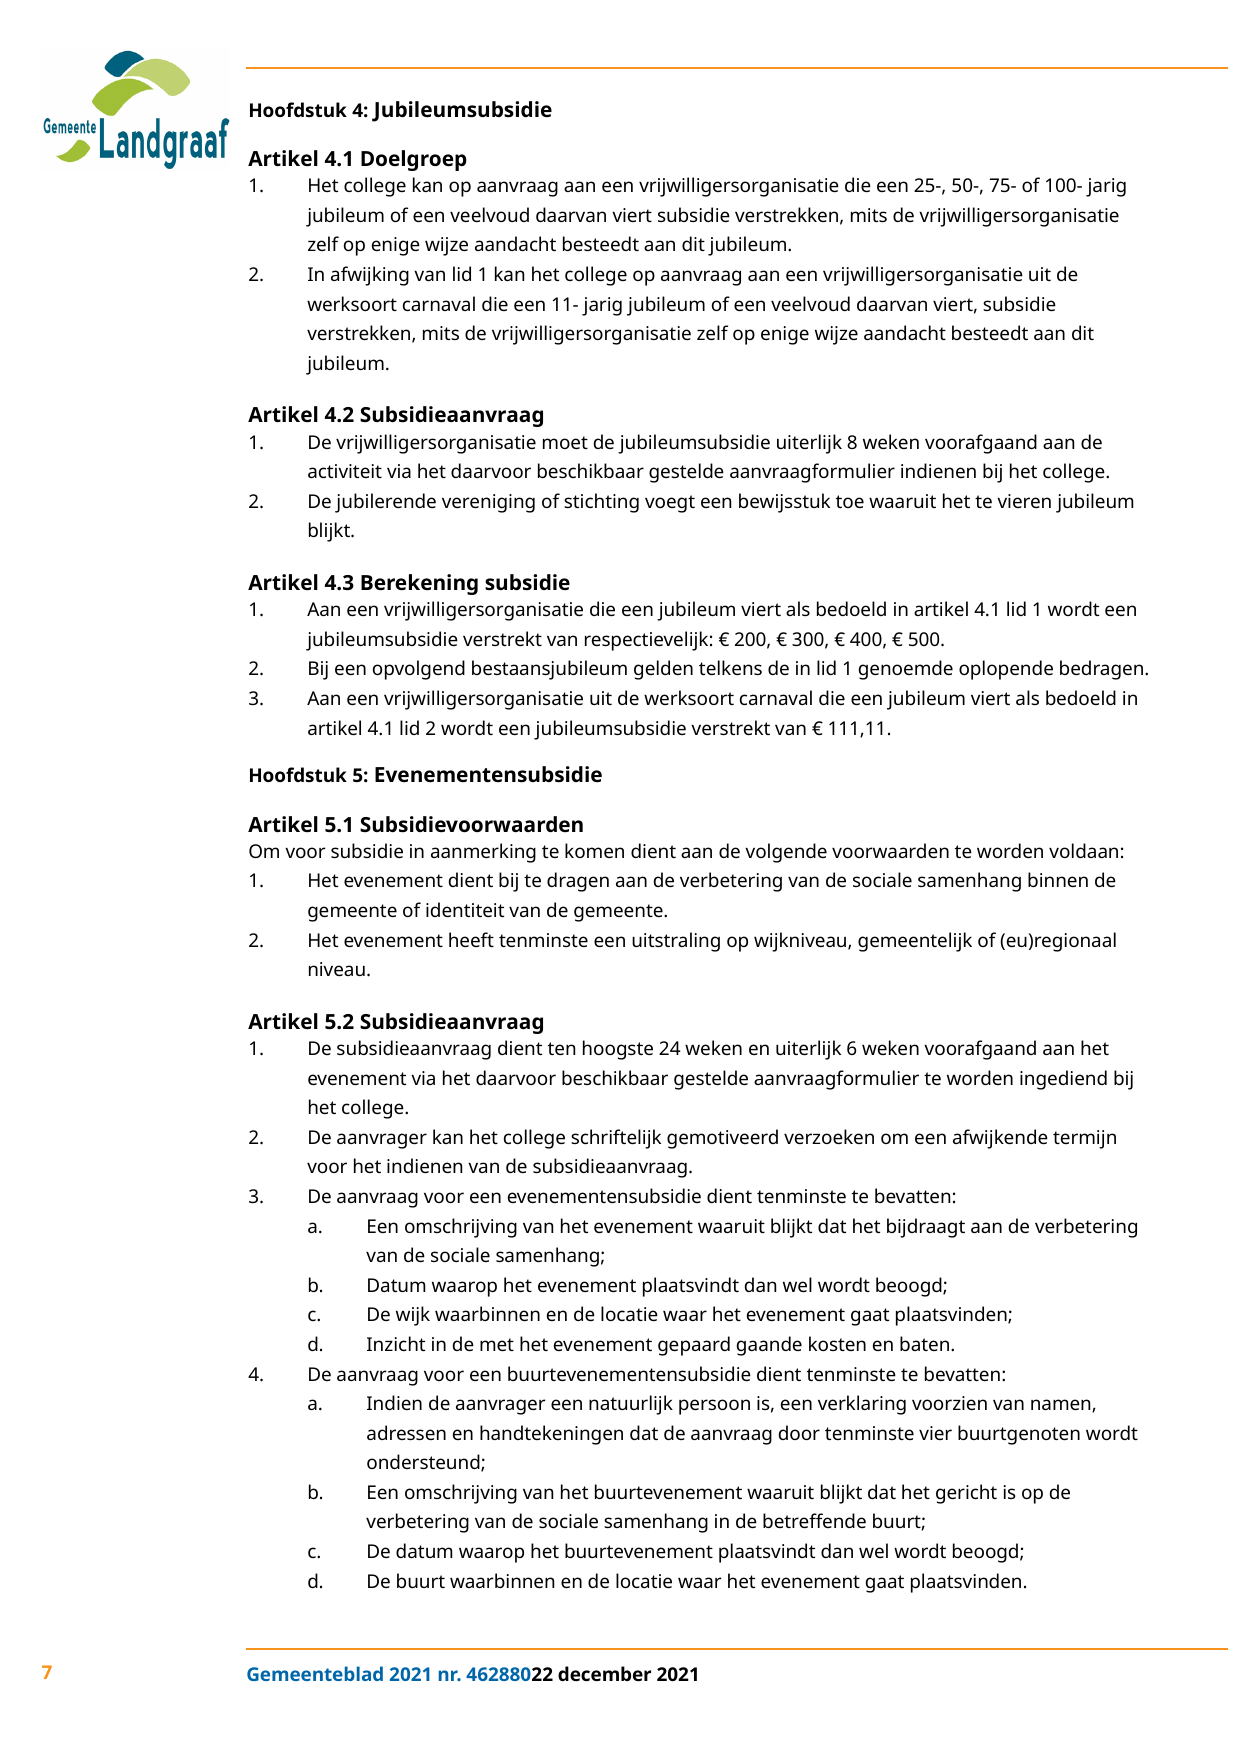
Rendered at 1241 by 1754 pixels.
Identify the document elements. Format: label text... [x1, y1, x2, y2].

list De subsidieaanvraag dient ten hoogste 24 weken en uiterlijk 6 weken voorafgaand aan het evenement via het daarvoor beschikbaar gestelde aanvraagformulier te worden ingediend bij het college. [248, 1035, 1152, 1120]
list Aan een vrijwilligersorganisatie die een jubileum viert als bedoeld in artikel 4.1 lid 1 wordt een jubileumsubsidie verstrekt van respectievelijk: € 200, € 300, € 400, € 500. [248, 596, 1152, 652]
list De jubilerende vereniging of stichting voegt een bewijsstuk toe waaruit het te vieren jubileum blijkt. [248, 488, 1152, 543]
list Het evenement heeft tenminste een uitstraling op wijkniveau, gemeentelijk of (eu)regionaal niveau. [248, 927, 1152, 982]
text Artikel 5.1 Subsidievoorwaarden [248, 810, 1152, 838]
list Datum waarop het evenement plaatsvindt dan wel wordt beoogd; [307, 1272, 1152, 1298]
list Een omschrijving van het buurtevenement waaruit blijkt dat het gericht is op de verbetering van de sociale samenhang in de betreffende buurt; [307, 1479, 1152, 1534]
list De wijk waarbinnen en de locatie waar het evenement gaat plaatsvinden; [307, 1302, 1152, 1327]
text Artikel 4.1 Doelgroep [248, 144, 1152, 172]
text Artikel 5.2 Subsidieaanvraag [248, 1007, 1152, 1035]
picture [41, 47, 231, 172]
list Inzicht in de met het evenement gepaard gaande kosten en baten. [307, 1331, 1152, 1357]
list In afwijking van lid 1 kan het college op aanvraag aan een vrijwilligersorganisatie uit de werksoort carnaval die een 11- jarig jubileum of een veelvoud daarvan viert, subsidie verstrekken, mits de vrijwilligersorganisatie zelf op enige wijze aandacht besteedt aan dit jubileum. [248, 261, 1152, 376]
list De vrijwilligersorganisatie moet de jubileumsubsidie uiterlijk 8 weken voorafgaand aan de activiteit via het daarvoor beschikbaar gestelde aanvraagformulier indienen bij het college. [248, 429, 1152, 484]
list Het college kan op aanvraag aan een vrijwilligersorganisatie die een 25-, 50-, 75- of 100- jarig jubileum of een veelvoud daarvan viert subsidie verstrekken, mits de vrijwilligersorganisatie zelf op enige wijze aandacht besteedt aan dit jubileum. [248, 172, 1152, 257]
text Hoofdstuk 5: Evenementensubsidie [248, 760, 1152, 789]
list Indien de aanvrager een natuurlijk persoon is, een verklaring voorzien van namen, adressen en handtekeningen dat de aanvraag door tenminste vier buurtgenoten wordt ondersteund; [307, 1390, 1152, 1475]
list De datum waarop het buurtevenement plaatsvindt dan wel wordt beoogd; [307, 1538, 1152, 1564]
list Bij een opvolgend bestaansjubileum gelden telkens de in lid 1 genoemde oplopende bedragen. [248, 656, 1152, 681]
text Artikel 4.2 Subsidieaanvraag [248, 400, 1152, 429]
list De buurt waarbinnen en de locatie waar het evenement gaat plaatsvinden. [307, 1568, 1152, 1593]
list De aanvraag voor een buurtevenementensubsidie dient tenminste te bevatten: [248, 1361, 1152, 1386]
text Artikel 4.3 Berekening subsidie [248, 568, 1152, 596]
list Het evenement dient bij te dragen aan de verbetering van de sociale samenhang binnen de gemeente of identiteit van de gemeente. [248, 868, 1152, 923]
list De aanvraag voor een evenementensubsidie dient tenminste te bevatten: [248, 1183, 1152, 1209]
text Om voor subsidie in aanmerking te komen dient aan de volgende voorwaarden te worden voldaan: [248, 838, 1152, 864]
list Een omschrijving van het evenement waaruit blijkt dat het bijdraagt aan de verbetering van de sociale samenhang; [307, 1213, 1152, 1268]
text Hoofdstuk 4: Jubileumsubsidie [248, 95, 1152, 123]
list Aan een vrijwilligersorganisatie uit de werksoort carnaval die een jubileum viert als bedoeld in artikel 4.1 lid 2 wordt een jubileumsubsidie verstrekt van € 111,11. [248, 685, 1152, 741]
list De aanvrager kan het college schriftelijk gemotiveerd verzoeken om een afwijkende termijn voor het indienen van de subsidieaanvraag. [248, 1124, 1152, 1179]
